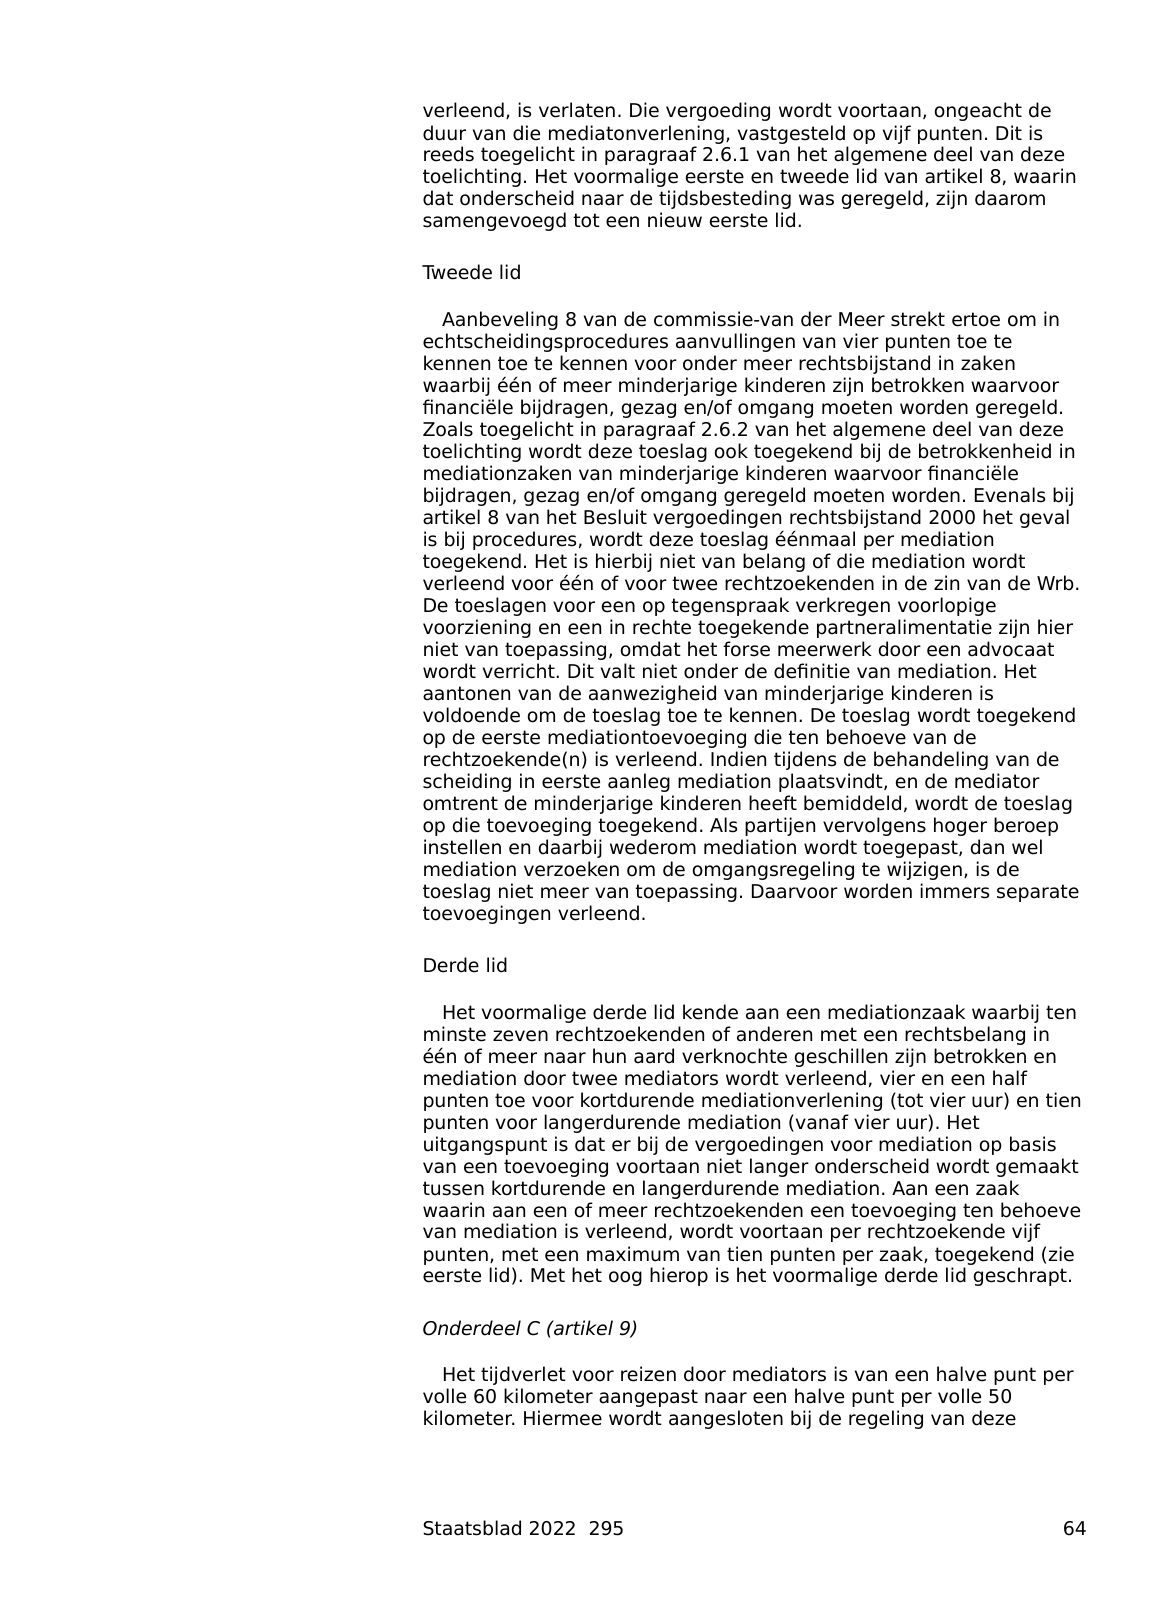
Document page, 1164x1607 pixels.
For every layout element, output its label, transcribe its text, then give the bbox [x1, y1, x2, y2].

text Aanbeveling 8 van de commissie-van der Meer strekt ertoe om in echtscheidingsprocedures aanvullingen van vier punten toe te kennen toe te kennen voor onder meer rechtsbijstand in zaken waarbij één of meer minderjarige kinderen zijn betrokken waarvoor financiële bijdragen, gezag en/of omgang moeten worden geregeld. Zoals toegelicht in paragraaf 2.6.2 van het algemene deel van deze toelichting wordt deze toeslag ook toegekend bij de betrokkenheid in mediationzaken van minderjarige kinderen waarvoor financiële bijdragen, gezag en/of omgang geregeld moeten worden. Evenals bij artikel 8 van het Besluit vergoedingen rechtsbijstand 2000 het geval is bij procedures, wordt deze toeslag éénmaal per mediation toegekend. Het is hierbij niet van belang of die mediation wordt verleend voor één of voor twee rechtzoekenden in de zin van de Wrb. De toeslagen voor een op tegenspraak verkregen voorlopige voorziening en een in rechte toegekende partneralimentatie zijn hier niet van toepassing, omdat het forse meerwerk door een advocaat wordt verricht. Dit valt niet onder de definitie van mediation. Het aantonen van de aanwezigheid van minderjarige kinderen is voldoende om de toeslag toe te kennen. De toeslag wordt toegekend op de eerste mediationtoevoeging die ten behoeve van de rechtzoekende(n) is verleend. Indien tijdens de behandeling van de scheiding in eerste aanleg mediation plaatsvindt, en de mediator omtrent de minderjarige kinderen heeft bemiddeld, wordt de toeslag op die toevoeging toegekend. Als partijen vervolgens hoger beroep instellen en daarbij wederom mediation wordt toegepast, dan wel mediation verzoeken om de omgangsregeling te wijzigen, is de toeslag niet meer van toepassing. Daarvoor worden immers separate toevoegingen verleend. [422, 309, 1087, 925]
subtitle Derde lid [422, 955, 1087, 977]
text Het tijdverlet voor reizen door mediators is van een halve punt per volle 60 kilometer aangepast naar een halve punt per volle 50 kilometer. Hiermee wordt aangesloten bij de regeling van deze [422, 1364, 1087, 1430]
text Het voormalige derde lid kende aan een mediationzaak waarbij ten minste zeven rechtzoekenden of anderen met een rechtsbelang in één of meer naar hun aard verknochte geschillen zijn betrokken en mediation door twee mediators wordt verleend, vier en een half punten toe voor kortdurende mediationverlening (tot vier uur) en tien punten voor langerdurende mediation (vanaf vier uur). Het uitgangspunt is dat er bij de vergoedingen voor mediation op basis van een toevoeging voortaan niet langer onderscheid wordt gemaakt tussen kortdurende en langerdurende mediation. Aan een zaak waarin aan een of meer rechtzoekenden een toevoeging ten behoeve van mediation is verleend, wordt voortaan per rechtzoekende vijf punten, met een maximum van tien punten per zaak, toegekend (zie eerste lid). Met het oog hierop is het voormalige derde lid geschrapt. [422, 1002, 1087, 1287]
subtitle Onderdeel C (artikel 9) [422, 1317, 1087, 1339]
subtitle Tweede lid [422, 262, 1087, 284]
text verleend, is verlaten. Die vergoeding wordt voortaan, ongeacht de duur van die mediatonverlening, vastgesteld op vijf punten. Dit is reeds toegelicht in paragraaf 2.6.1 van het algemene deel van deze toelichting. Het voormalige eerste en tweede lid van artikel 8, waarin dat onderscheid naar de tijdsbesteding was geregeld, zijn daarom samengevoegd tot een nieuw eerste lid. [422, 100, 1087, 232]
